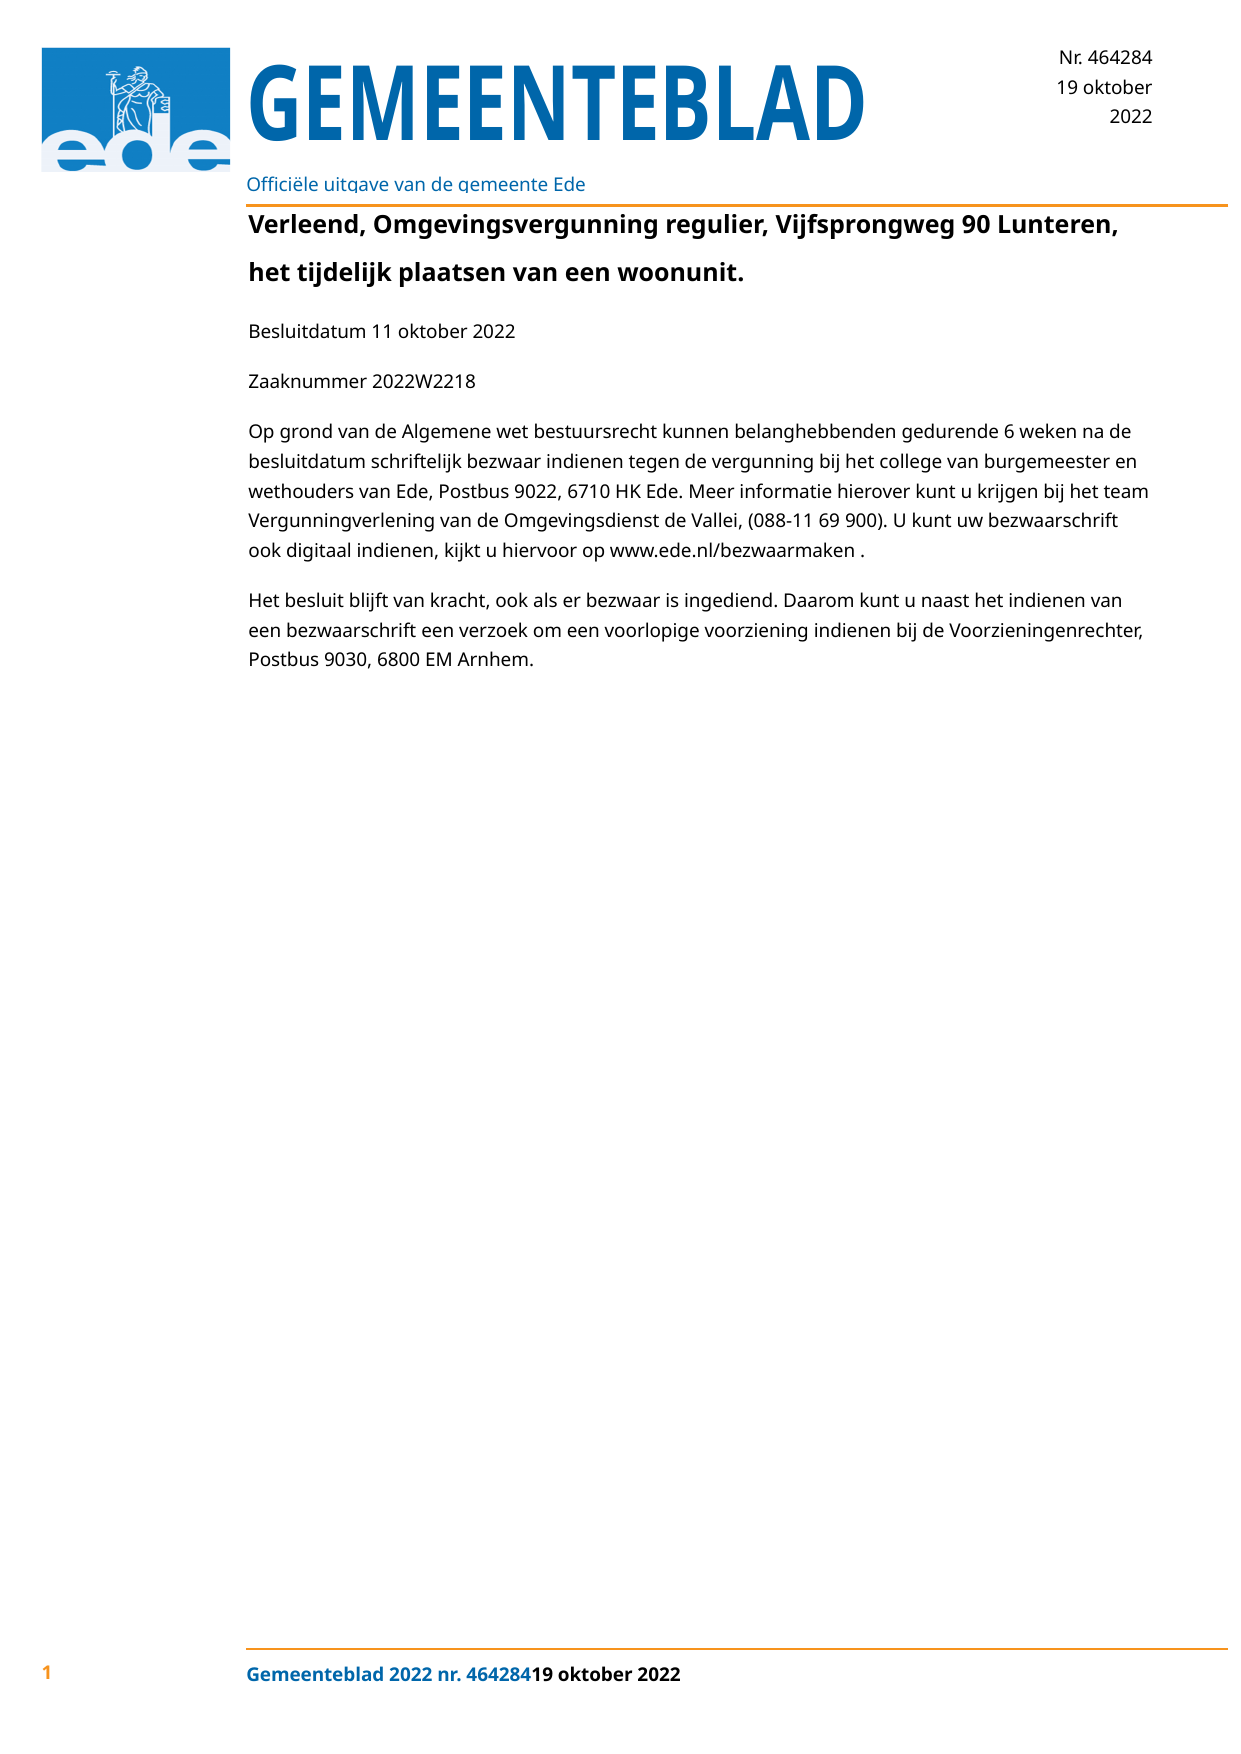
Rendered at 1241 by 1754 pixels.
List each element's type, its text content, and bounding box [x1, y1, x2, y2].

text Zaaknummer 2022W2218 [248, 368, 1152, 394]
picture [41, 47, 231, 172]
text Besluitdatum 11 oktober 2022 [248, 318, 1152, 344]
text Het besluit blijft van kracht, ook als er bezwaar is ingediend. Daarom kunt u naast het indienen van een bezwaarschrift een verzoek om een voorlopige voorziening indienen bij de Voorzieningenrechter, Postbus 9030, 6800 EM Arnhem. [248, 587, 1152, 672]
text Op grond van de Algemene wet bestuursrecht kunnen belanghebbenden gedurende 6 weken na de besluitdatum schriftelijk bezwaar indienen tegen de vergunning bij het college van burgemeester en wethouders van Ede, Postbus 9022, 6710 HK Ede. Meer informatie hierover kunt u krijgen bij het team Vergunningverlening van de Omgevingsdienst de Vallei, (088-11 69 900). U kunt uw bezwaarschrift ook digitaal indienen, kijkt u hiervoor op www.ede.nl/bezwaarmaken . [248, 419, 1152, 563]
text Verleend, Omgevingsvergunning regulier, Vijfsprongweg 90 Lunteren, het tijdelijk plaatsen van een woonunit. [248, 207, 1152, 288]
